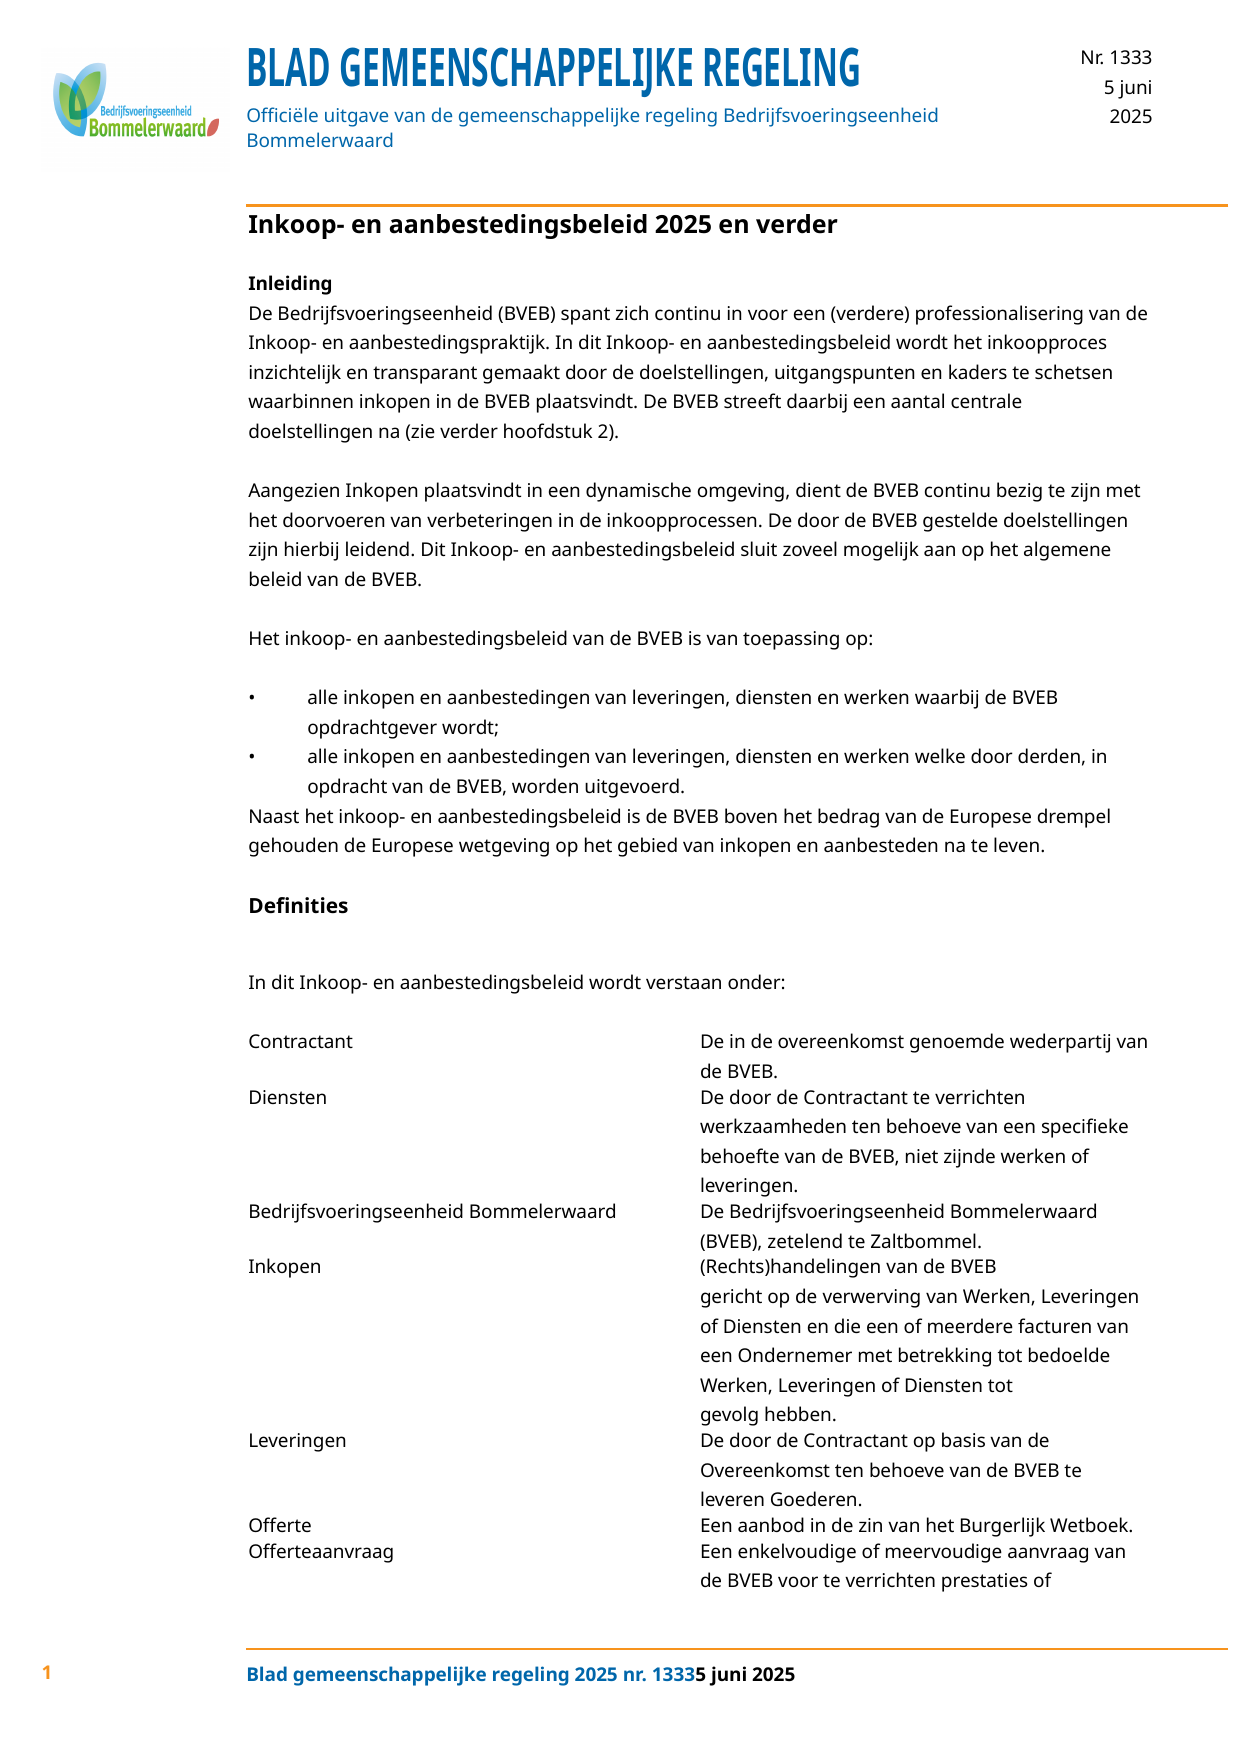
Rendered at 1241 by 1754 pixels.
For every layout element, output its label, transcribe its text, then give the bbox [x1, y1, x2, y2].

table_header Contractant [248, 1029, 700, 1084]
table_cell Een aanbod in de zin van het Burgerlijk Wetboek. [700, 1512, 1152, 1538]
table_cell Diensten [248, 1084, 700, 1198]
picture [41, 47, 231, 172]
table_cell (Rechts)handelingen van de BVEB gericht op de verwerving van Werken, Leveringen of Diensten en die een of meerdere facturen van een Ondernemer met betrekking tot bedoelde Werken, Leveringen of Diensten tot gevolg hebben. [700, 1254, 1152, 1427]
text Inkoop- en aanbestedingsbeleid 2025 en verder [248, 207, 1152, 241]
text Het inkoop- en aanbestedingsbeleid van de BVEB is van toepassing op: [248, 625, 1152, 651]
table_cell Een enkelvoudige of meervoudige aanvraag van de BVEB voor te verrichten prestaties of [700, 1538, 1152, 1593]
text Definities [248, 892, 1152, 920]
table_cell De door de Contractant op basis van de Overeenkomst ten behoeve van de BVEB te leveren Goederen. [700, 1427, 1152, 1512]
table_cell Inkopen [248, 1254, 700, 1427]
table_cell De door de Contractant te verrichten werkzaamheden ten behoeve van een specifieke behoefte van de BVEB, niet zijnde werken of leveringen. [700, 1084, 1152, 1198]
table_header De in de overeenkomst genoemde wederpartij van de BVEB. [700, 1029, 1152, 1084]
table_cell Leveringen [248, 1427, 700, 1512]
table_cell Offerteaanvraag [248, 1538, 700, 1593]
text In dit Inkoop- en aanbestedingsbeleid wordt verstaan onder: [248, 969, 1152, 995]
table_cell Offerte [248, 1512, 700, 1538]
text Inleiding [248, 270, 1152, 296]
text Aangezien Inkopen plaatsvindt in een dynamische omgeving, dient de BVEB continu bezig te zijn met het doorvoeren van verbeteringen in de inkoopprocessen. De door de BVEB gestelde doelstellingen zijn hierbij leidend. Dit Inkoop- en aanbestedingsbeleid sluit zoveel mogelijk aan op het algemene beleid van de BVEB. [248, 477, 1152, 592]
text Naast het inkoop- en aanbestedingsbeleid is de BVEB boven het bedrag van de Europese drempel gehouden de Europese wetgeving op het gebied van inkopen en aanbesteden na te leven. [248, 803, 1152, 858]
text De Bedrijfsvoeringseenheid (BVEB) spant zich continu in voor een (verdere) professionalisering van de Inkoop- en aanbestedingspraktijk. In dit Inkoop- en aanbestedingsbeleid wordt het inkoopproces inzichtelijk en transparant gemaakt door de doelstellingen, uitgangspunten en kaders te schetsen waarbinnen inkopen in de BVEB plaatsvindt. De BVEB streeft daarbij een aantal centrale doelstellingen na (zie verder hoofdstuk 2). [248, 300, 1152, 444]
table_cell Bedrijfsvoeringseenheid Bommelerwaard [248, 1198, 700, 1254]
table_cell De Bedrijfsvoeringseenheid Bommelerwaard (BVEB), zetelend te Zaltbommel. [700, 1198, 1152, 1254]
list alle inkopen en aanbestedingen van leveringen, diensten en werken welke door derden, in opdracht van de BVEB, worden uitgevoerd. [248, 744, 1152, 799]
list alle inkopen en aanbestedingen van leveringen, diensten en werken waarbij de BVEB opdrachtgever wordt; [248, 684, 1152, 740]
